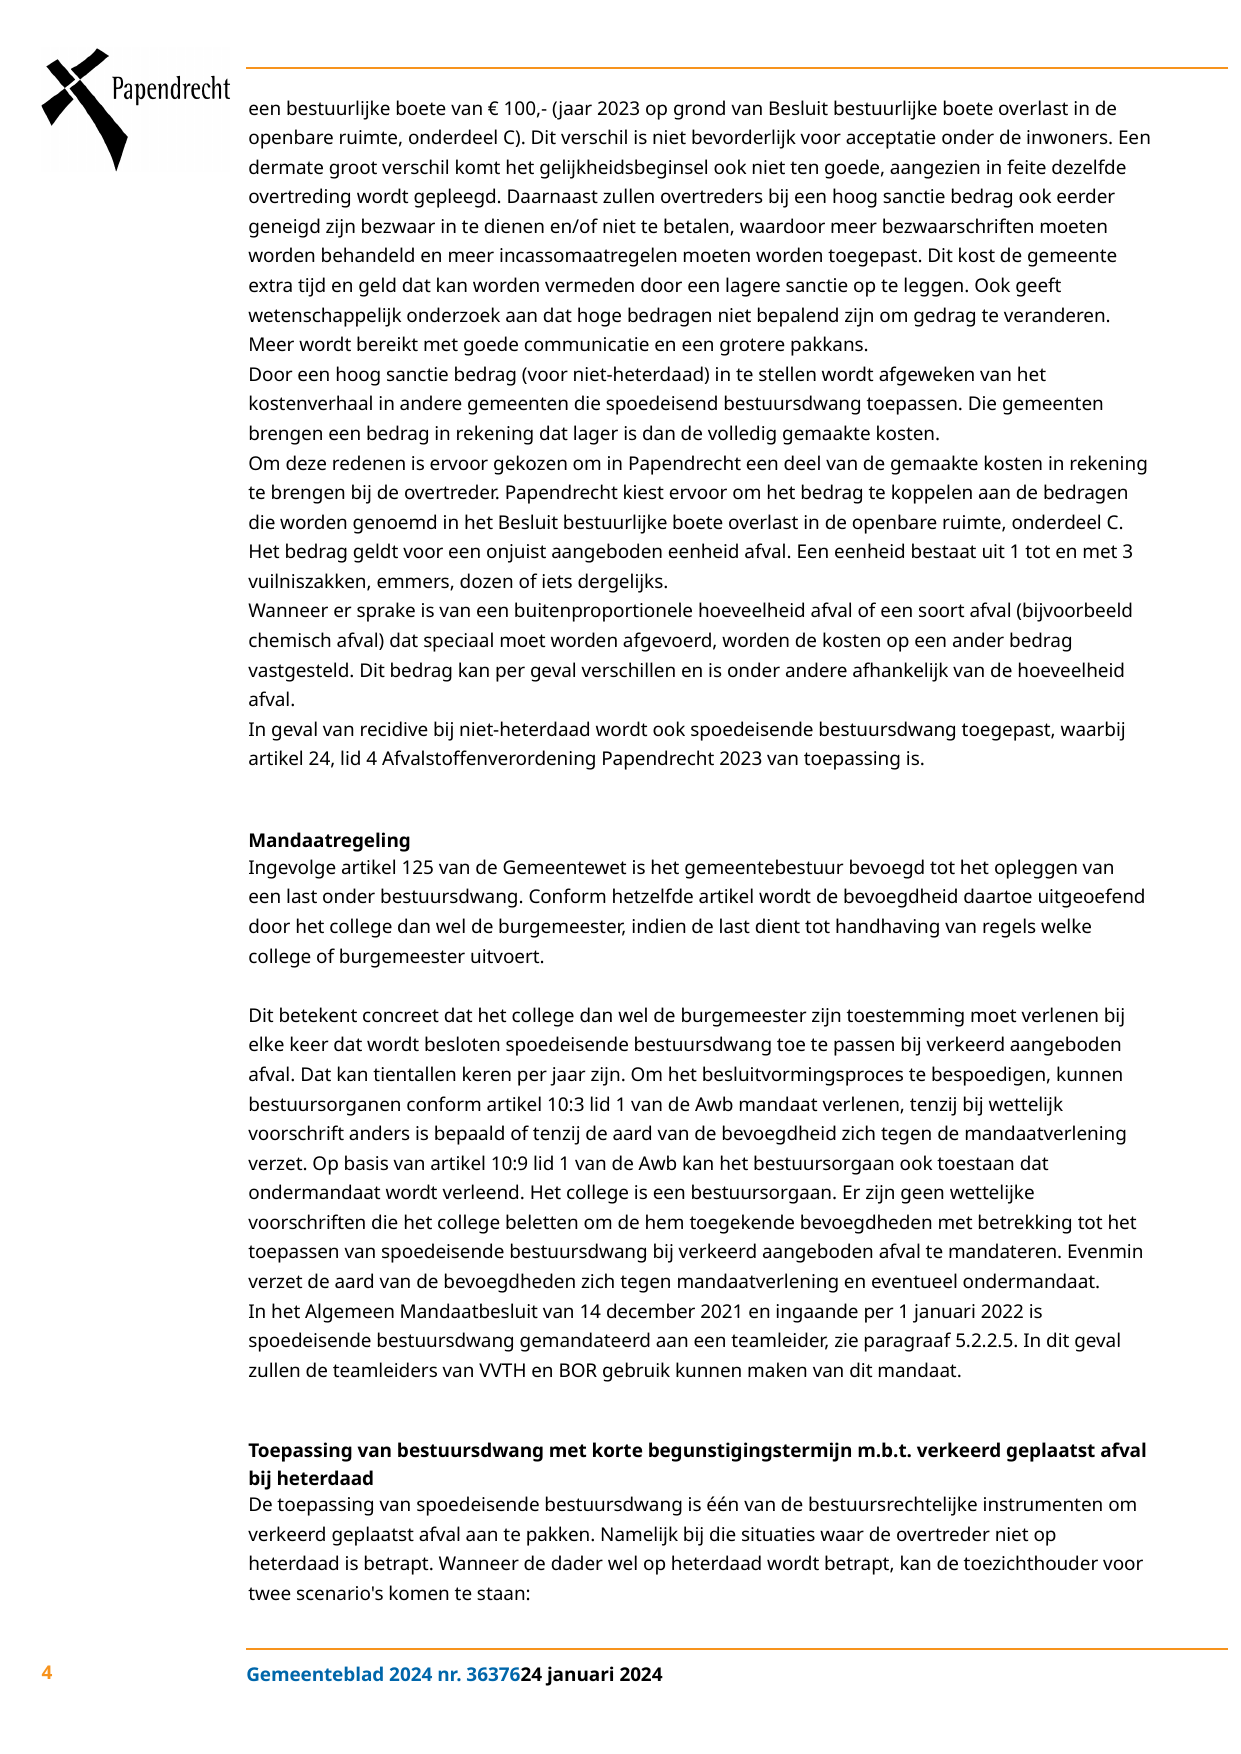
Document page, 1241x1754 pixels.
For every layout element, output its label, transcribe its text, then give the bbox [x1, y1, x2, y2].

text Toepassing van bestuursdwang met korte begunstigingstermijn m.b.t. verkeerd geplaatst afval bij heterdaad [248, 1437, 1152, 1491]
text Ingevolge artikel 125 van de Gemeentewet is het gemeentebestuur bevoegd tot het opleggen van een last onder bestuursdwang. Conform hetzelfde artikel wordt de bevoegdheid daartoe uitgeoefend door het college dan wel de burgemeester, indien de last dient tot handhaving van regels welke college of burgemeester uitvoert. [248, 854, 1152, 968]
text een bestuurlijke boete van € 100,- (jaar 2023 op grond van Besluit bestuurlijke boete overlast in de openbare ruimte, onderdeel C). Dit verschil is niet bevorderlijk voor acceptatie onder de inwoners. Een dermate groot verschil komt het gelijkheidsbeginsel ook niet ten goede, aangezien in feite dezelfde overtreding wordt gepleegd. Daarnaast zullen overtreders bij een hoog sanctie bedrag ook eerder geneigd zijn bezwaar in te dienen en/of niet te betalen, waardoor meer bezwaarschriften moeten worden behandeld en meer incassomaatregelen moeten worden toegepast. Dit kost de gemeente extra tijd en geld dat kan worden vermeden door een lagere sanctie op te leggen. Ook geeft wetenschappelijk onderzoek aan dat hoge bedragen niet bepalend zijn om gedrag te veranderen. Meer wordt bereikt met goede communicatie en een grotere pakkans. [248, 95, 1152, 357]
text Door een hoog sanctie bedrag (voor niet-heterdaad) in te stellen wordt afgeweken van het kostenverhaal in andere gemeenten die spoedeisend bestuursdwang toepassen. Die gemeenten brengen een bedrag in rekening dat lager is dan de volledig gemaakte kosten. [248, 361, 1152, 446]
text Wanneer er sprake is van een buitenproportionele hoeveelheid afval of een soort afval (bijvoorbeeld chemisch afval) dat speciaal moet worden afgevoerd, worden de kosten op een ander bedrag vastgesteld. Dit bedrag kan per geval verschillen en is onder andere afhankelijk van de hoeveelheid afval. [248, 598, 1152, 712]
text Het bedrag geldt voor een onjuist aangeboden eenheid afval. Een eenheid bestaat uit 1 tot en met 3 vuilniszakken, emmers, dozen of iets dergelijks. [248, 538, 1152, 594]
text Om deze redenen is ervoor gekozen om in Papendrecht een deel van de gemaakte kosten in rekening te brengen bij de overtreder. Papendrecht kiest ervoor om het bedrag te koppelen aan de bedragen die worden genoemd in het Besluit bestuurlijke boete overlast in de openbare ruimte, onderdeel C. [248, 450, 1152, 535]
text De toepassing van spoedeisende bestuursdwang is één van de bestuursrechtelijke instrumenten om verkeerd geplaatst afval aan te pakken. Namelijk bij die situaties waar de overtreder niet op heterdaad is betrapt. Wanneer de dader wel op heterdaad wordt betrapt, kan de toezichthouder voor twee scenario's komen te staan: [248, 1491, 1152, 1606]
text In het Algemeen Mandaatbesluit van 14 december 2021 en ingaande per 1 januari 2022 is spoedeisende bestuursdwang gemandateerd aan een teamleider, zie paragraaf 5.2.2.5. In dit geval zullen de teamleiders van VVTH en BOR gebruik kunnen maken van dit mandaat. [248, 1298, 1152, 1383]
text Dit betekent concreet dat het college dan wel de burgemeester zijn toestemming moet verlenen bij elke keer dat wordt besloten spoedeisende bestuursdwang toe te passen bij verkeerd aangeboden afval. Dat kan tientallen keren per jaar zijn. Om het besluitvormingsproces te bespoedigen, kunnen bestuursorganen conform artikel 10:3 lid 1 van de Awb mandaat verlenen, tenzij bij wettelijk voorschrift anders is bepaald of tenzij de aard van de bevoegdheid zich tegen de mandaatverlening verzet. Op basis van artikel 10:9 lid 1 van de Awb kan het bestuursorgaan ook toestaan dat ondermandaat wordt verleend. Het college is een bestuursorgaan. Er zijn geen wettelijke voorschriften die het college beletten om de hem toegekende bevoegdheden met betrekking tot het toepassen van spoedeisende bestuursdwang bij verkeerd aangeboden afval te mandateren. Evenmin verzet de aard van de bevoegdheden zich tegen mandaatverlening en eventueel ondermandaat. [248, 1002, 1152, 1294]
text In geval van recidive bij niet-heterdaad wordt ook spoedeisende bestuursdwang toegepast, waarbij artikel 24, lid 4 Afvalstoffenverordening Papendrecht 2023 van toepassing is. [248, 716, 1152, 771]
text Mandaatregeling [248, 826, 1152, 854]
picture [41, 47, 231, 172]
